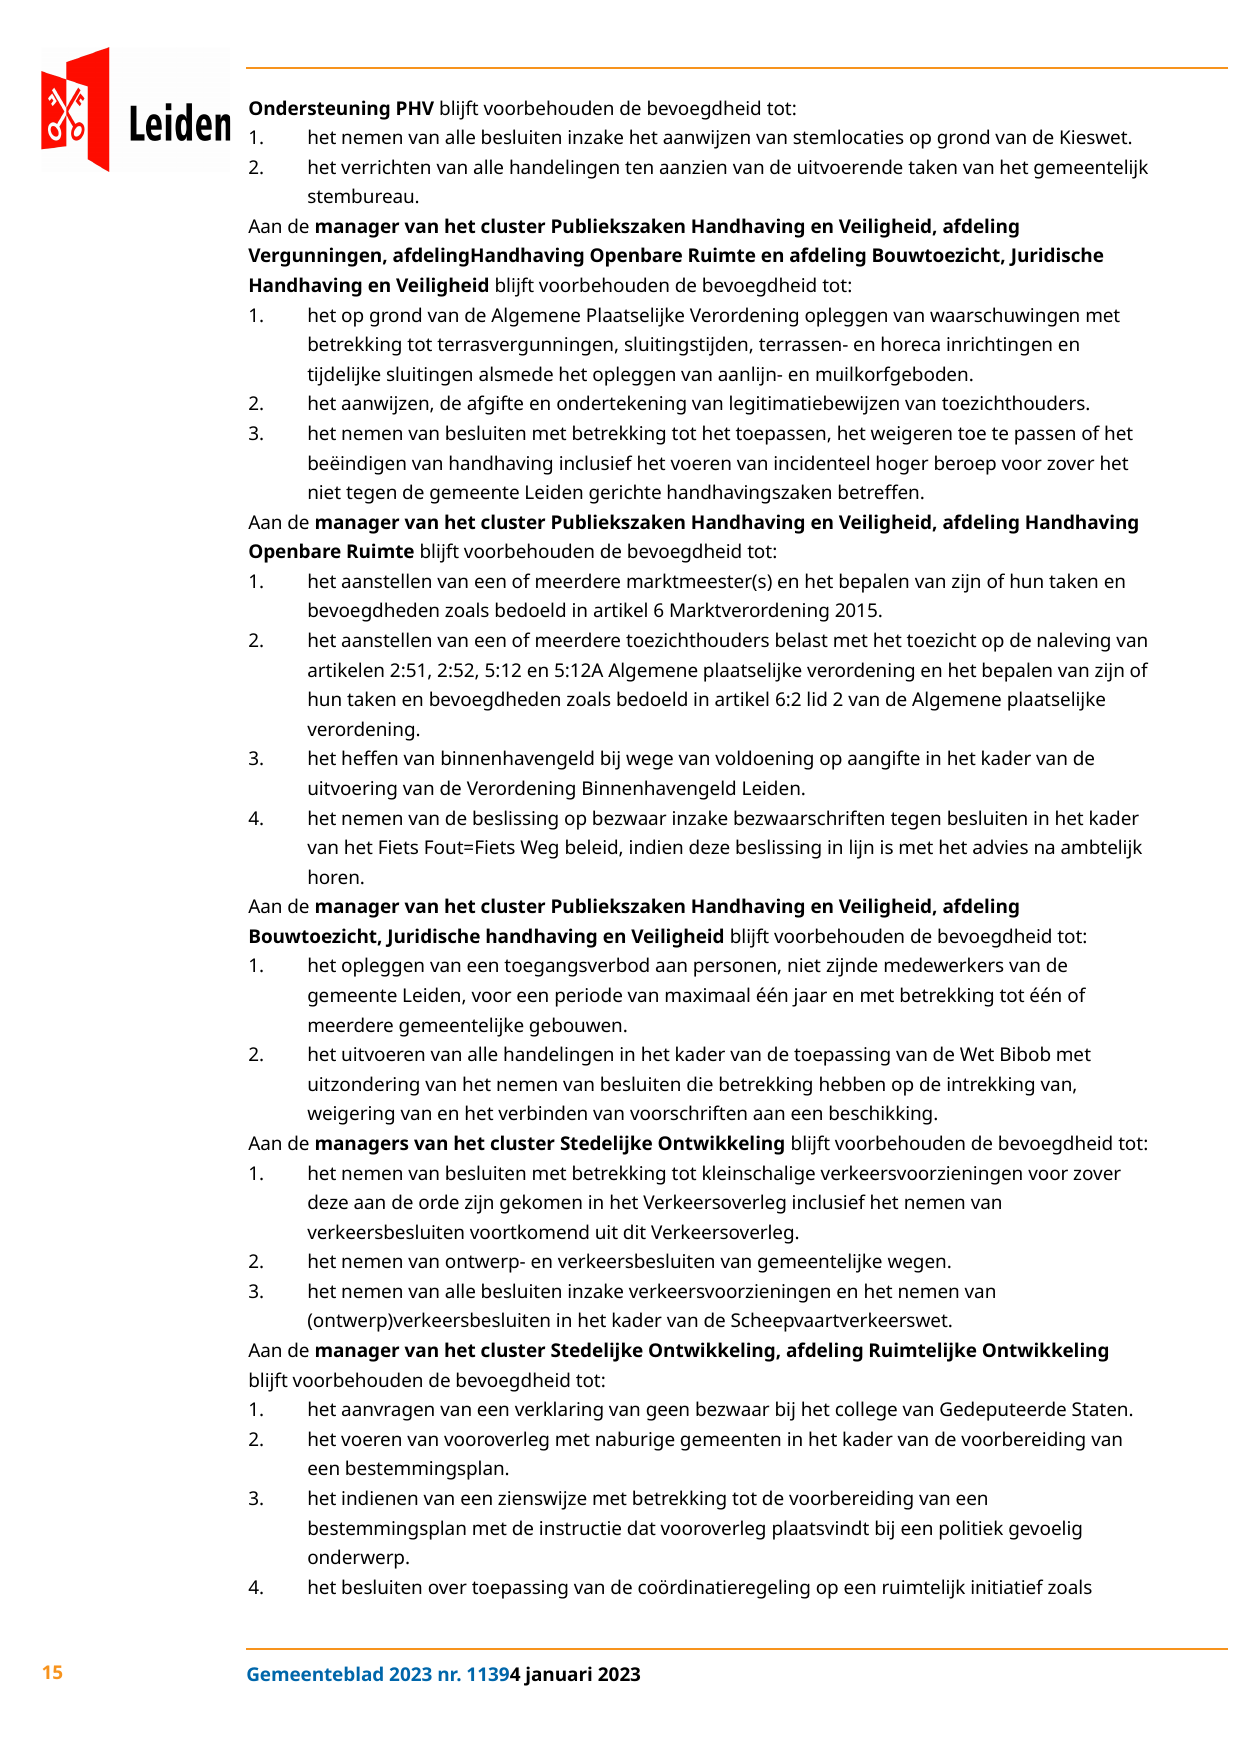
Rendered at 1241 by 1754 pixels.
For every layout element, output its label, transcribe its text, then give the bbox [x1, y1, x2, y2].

list het aanvragen van een verklaring van geen bezwaar bij het college van Gedeputeerde Staten. [248, 1396, 1152, 1422]
list het nemen van de beslissing op bezwaar inzake bezwaarschriften tegen besluiten in het kader van het Fiets Fout=Fiets Weg beleid, indien deze beslissing in lijn is met het advies na ambtelijk horen. [248, 805, 1152, 890]
text Aan de manager van het cluster Stedelijke Ontwikkeling, afdeling Ruimtelijke Ontwikkeling blijft voorbehouden de bevoegdheid tot: [248, 1337, 1152, 1393]
list het nemen van alle besluiten inzake het aanwijzen van stemlocaties op grond van de Kieswet. [248, 124, 1152, 150]
text Aan de manager van het cluster Publiekszaken Handhaving en Veiligheid, afdeling Bouwtoezicht, Juridische handhaving en Veiligheid blijft voorbehouden de bevoegdheid tot: [248, 893, 1152, 949]
list het nemen van besluiten met betrekking tot het toepassen, het weigeren toe te passen of het beëindigen van handhaving inclusief het voeren van incidenteel hoger beroep voor zover het niet tegen de gemeente Leiden gerichte handhavingszaken betreffen. [248, 420, 1152, 505]
list het opleggen van een toegangsverbod aan personen, niet zijnde medewerkers van de gemeente Leiden, voor een periode van maximaal één jaar en met betrekking tot één of meerdere gemeentelijke gebouwen. [248, 953, 1152, 1038]
list het nemen van alle besluiten inzake verkeersvoorzieningen en het nemen van (ontwerp)verkeersbesluiten in het kader van de Scheepvaartverkeerswet. [248, 1278, 1152, 1333]
text Aan de manager van het cluster Publiekszaken Handhaving en Veiligheid, afdeling Handhaving Openbare Ruimte blijft voorbehouden de bevoegdheid tot: [248, 509, 1152, 564]
list het aanstellen van een of meerdere toezichthouders belast met het toezicht op de naleving van artikelen 2:51, 2:52, 5:12 en 5:12A Algemene plaatselijke verordening en het bepalen van zijn of hun taken en bevoegdheden zoals bedoeld in artikel 6:2 lid 2 van de Algemene plaatselijke verordening. [248, 627, 1152, 742]
list het nemen van ontwerp- en verkeersbesluiten van gemeentelijke wegen. [248, 1248, 1152, 1274]
list het heffen van binnenhavengeld bij wege van voldoening op aangifte in het kader van de uitvoering van de Verordening Binnenhavengeld Leiden. [248, 746, 1152, 801]
picture [41, 47, 231, 172]
list het nemen van besluiten met betrekking tot kleinschalige verkeersvoorzieningen voor zover deze aan de orde zijn gekomen in het Verkeersoverleg inclusief het nemen van verkeersbesluiten voortkomend uit dit Verkeersoverleg. [248, 1160, 1152, 1245]
text Aan de managers van het cluster Stedelijke Ontwikkeling blijft voorbehouden de bevoegdheid tot: [248, 1130, 1152, 1156]
text Aan de manager van het cluster Publiekszaken Handhaving en Veiligheid, afdeling Vergunningen, afdelingHandhaving Openbare Ruimte en afdeling Bouwtoezicht, Juridische Handhaving en Veiligheid blijft voorbehouden de bevoegdheid tot: [248, 213, 1152, 298]
list het aanstellen van een of meerdere marktmeester(s) en het bepalen van zijn of hun taken en bevoegdheden zoals bedoeld in artikel 6 Marktverordening 2015. [248, 568, 1152, 623]
list het verrichten van alle handelingen ten aanzien van de uitvoerende taken van het gemeentelijk stembureau. [248, 154, 1152, 209]
list het aanwijzen, de afgifte en ondertekening van legitimatiebewijzen van toezichthouders. [248, 391, 1152, 416]
list het op grond van de Algemene Plaatselijke Verordening opleggen van waarschuwingen met betrekking tot terrasvergunningen, sluitingstijden, terrassen- en horeca inrichtingen en tijdelijke sluitingen alsmede het opleggen van aanlijn- en muilkorfgeboden. [248, 302, 1152, 387]
list het uitvoeren van alle handelingen in het kader van de toepassing van de Wet Bibob met uitzondering van het nemen van besluiten die betrekking hebben op de intrekking van, weigering van en het verbinden van voorschriften aan een beschikking. [248, 1041, 1152, 1126]
text Ondersteuning PHV blijft voorbehouden de bevoegdheid tot: [248, 95, 1152, 121]
list het besluiten over toepassing van de coördinatieregeling op een ruimtelijk initiatief zoals [248, 1574, 1152, 1600]
list het indienen van een zienswijze met betrekking tot de voorbereiding van een bestemmingsplan met de instructie dat vooroverleg plaatsvindt bij een politiek gevoelig onderwerp. [248, 1485, 1152, 1570]
list het voeren van vooroverleg met naburige gemeenten in het kader van de voorbereiding van een bestemmingsplan. [248, 1426, 1152, 1481]
